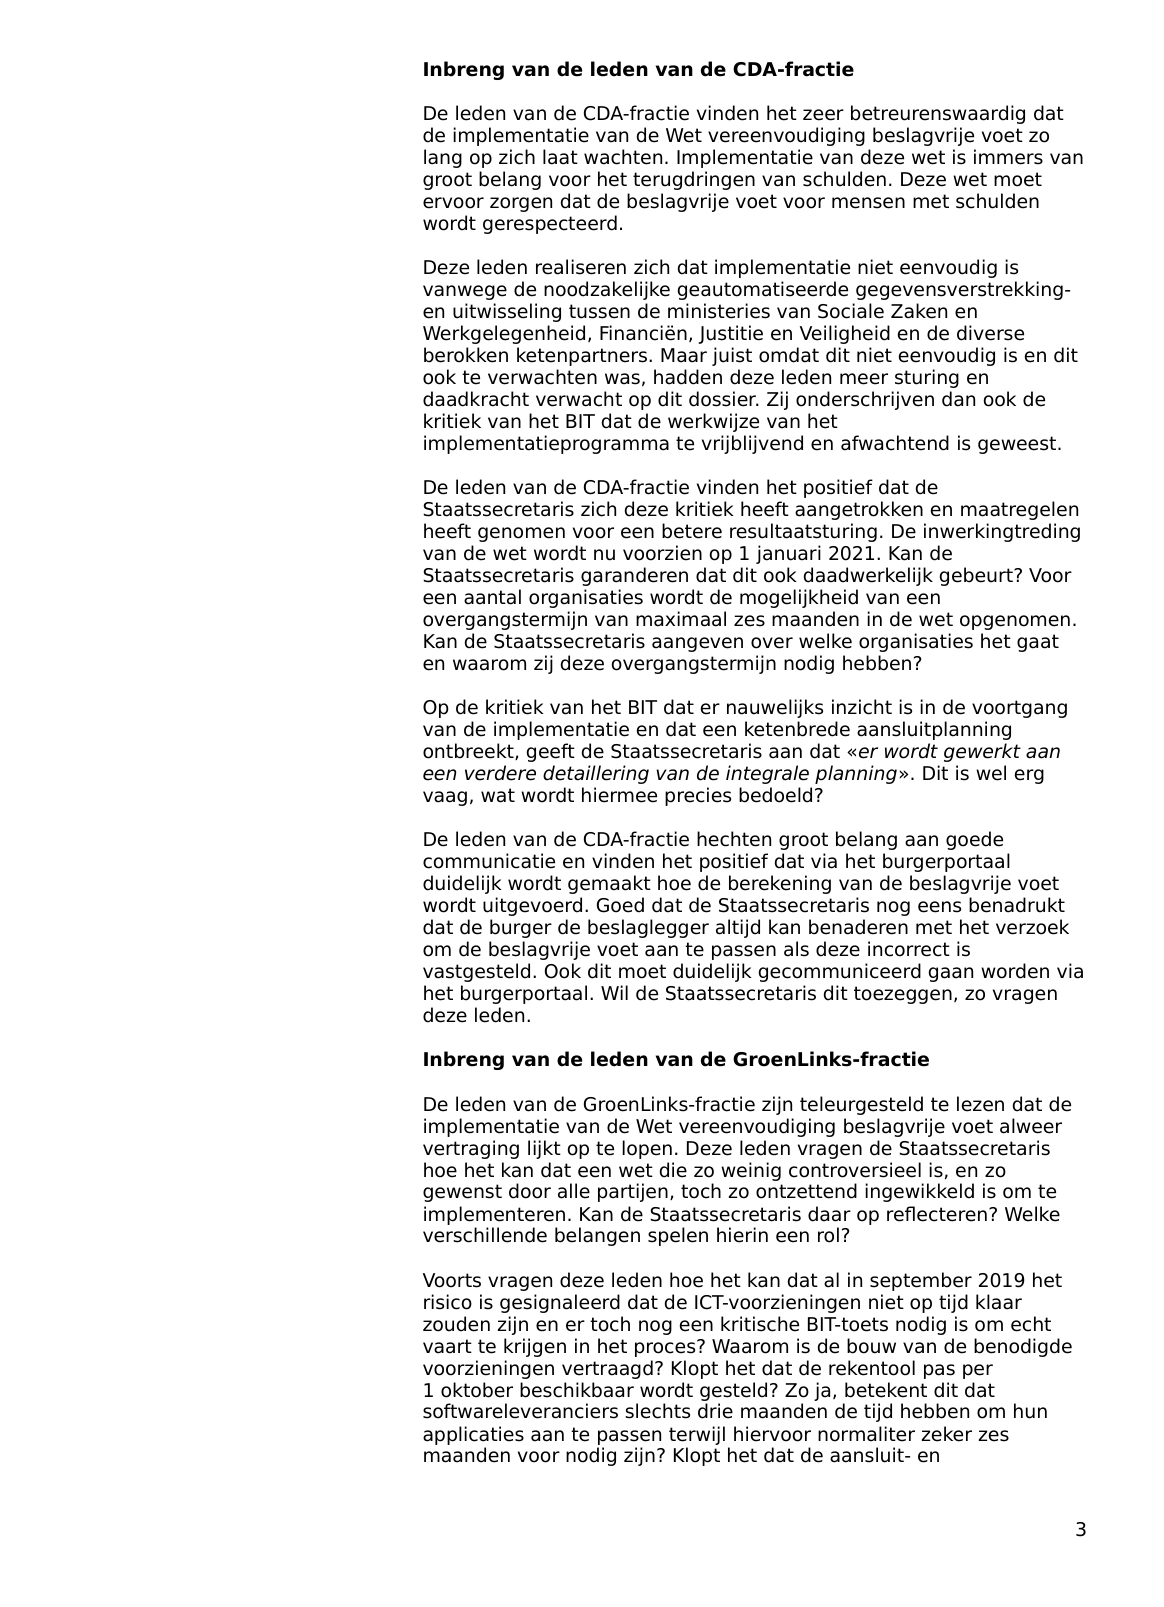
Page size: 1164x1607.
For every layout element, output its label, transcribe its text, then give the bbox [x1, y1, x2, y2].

text De leden van de CDA-fractie hechten groot belang aan goede communicatie en vinden het positief dat via het burgerportaal duidelijk wordt gemaakt hoe de berekening van de beslagvrije voet wordt uitgevoerd. Goed dat de Staatssecretaris nog eens benadrukt dat de burger de beslaglegger altijd kan benaderen met het verzoek om de beslagvrije voet aan te passen als deze incorrect is vastgesteld. Ook dit moet duidelijk gecommuniceerd gaan worden via het burgerportaal. Wil de Staatssecretaris dit toezeggen, zo vragen deze leden. [422, 829, 1087, 1027]
text Voorts vragen deze leden hoe het kan dat al in september 2019 het risico is gesignaleerd dat de ICT-voorzieningen niet op tijd klaar zouden zijn en er toch nog een kritische BIT-toets nodig is om echt vaart te krijgen in het proces? Waarom is de bouw van de benodigde voorzieningen vertraagd? Klopt het dat de rekentool pas per 1 oktober beschikbaar wordt gesteld? Zo ja, betekent dit dat softwareleveranciers slechts drie maanden de tijd hebben om hun applicaties aan te passen terwijl hiervoor normaliter zeker zes maanden voor nodig zijn? Klopt het dat de aansluit- en [422, 1269, 1087, 1467]
text Deze leden realiseren zich dat implementatie niet eenvoudig is vanwege de noodzakelijke geautomatiseerde gegevensverstrekking- en uitwisseling tussen de ministeries van Sociale Zaken en Werkgelegenheid, Financiën, Justitie en Veiligheid en de diverse berokken ketenpartners. Maar juist omdat dit niet eenvoudig is en dit ook te verwachten was, hadden deze leden meer sturing en daadkracht verwacht op dit dossier. Zij onderschrijven dan ook de kritiek van het BIT dat de werkwijze van het implementatieprogramma te vrijblijvend en afwachtend is geweest. [422, 257, 1087, 455]
text Op de kritiek van het BIT dat er nauwelijks inzicht is in de voortgang van de implementatie en dat een ketenbrede aansluitplanning ontbreekt, geeft de Staatssecretaris aan dat «er wordt gewerkt aan een verdere detaillering van de integrale planning». Dit is wel erg vaag, wat wordt hiermee precies bedoeld? [422, 697, 1087, 807]
subtitle Inbreng van de leden van de CDA-fractie [422, 59, 1087, 81]
text De leden van de CDA-fractie vinden het zeer betreurenswaardig dat de implementatie van de Wet vereenvoudiging beslagvrije voet zo lang op zich laat wachten. Implementatie van deze wet is immers van groot belang voor het terugdringen van schulden. Deze wet moet ervoor zorgen dat de beslagvrije voet voor mensen met schulden wordt gerespecteerd. [422, 103, 1087, 235]
subtitle Inbreng van de leden van de GroenLinks-fractie [422, 1049, 1087, 1071]
text De leden van de GroenLinks-fractie zijn teleurgesteld te lezen dat de implementatie van de Wet vereenvoudiging beslagvrije voet alweer vertraging lijkt op te lopen. Deze leden vragen de Staatssecretaris hoe het kan dat een wet die zo weinig controversieel is, en zo gewenst door alle partijen, toch zo ontzettend ingewikkeld is om te implementeren. Kan de Staatssecretaris daar op reflecteren? Welke verschillende belangen spelen hierin een rol? [422, 1093, 1087, 1247]
text De leden van de CDA-fractie vinden het positief dat de Staatssecretaris zich deze kritiek heeft aangetrokken en maatregelen heeft genomen voor een betere resultaatsturing. De inwerkingtreding van de wet wordt nu voorzien op 1 januari 2021. Kan de Staatssecretaris garanderen dat dit ook daadwerkelijk gebeurt? Voor een aantal organisaties wordt de mogelijkheid van een overgangstermijn van maximaal zes maanden in de wet opgenomen. Kan de Staatssecretaris aangeven over welke organisaties het gaat en waarom zij deze overgangstermijn nodig hebben? [422, 477, 1087, 675]
